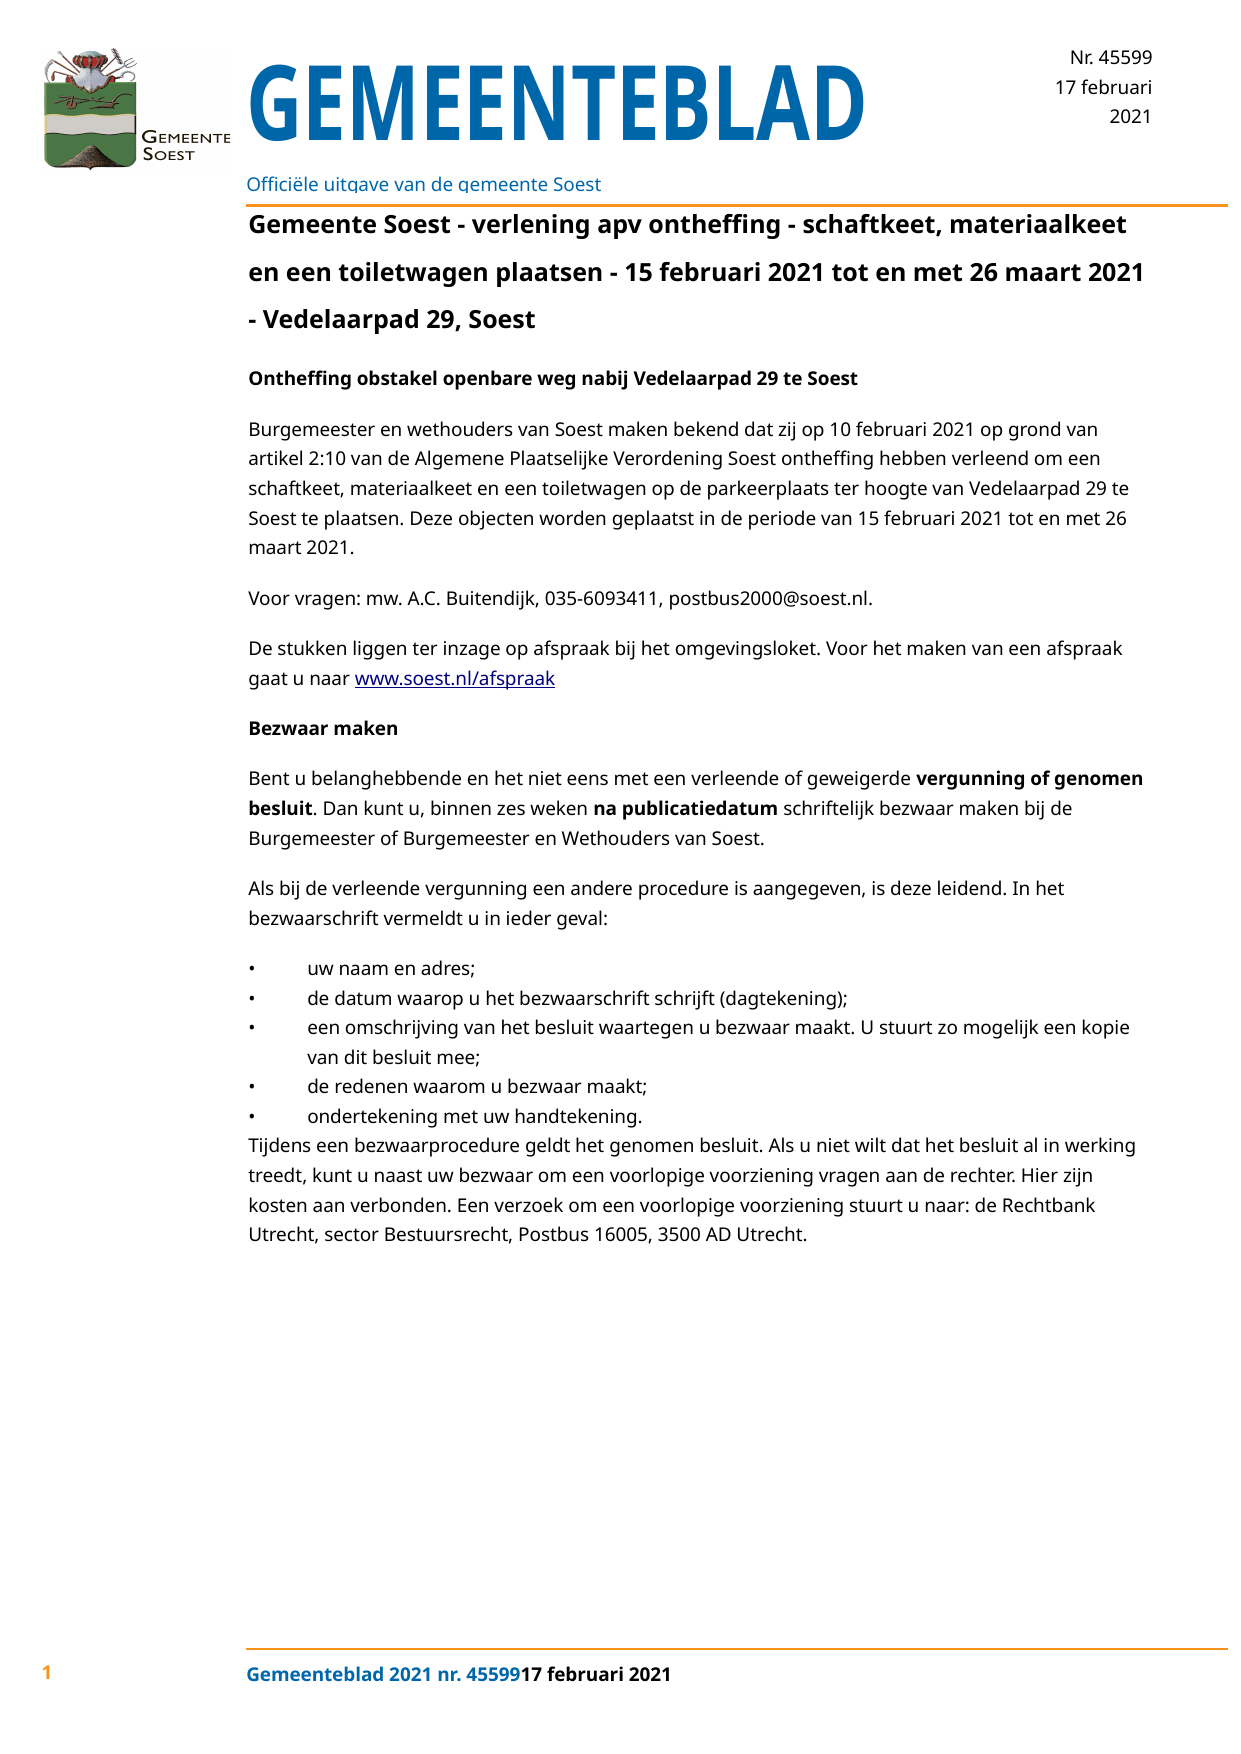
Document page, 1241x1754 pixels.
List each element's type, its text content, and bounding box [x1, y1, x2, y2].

list ondertekening met uw handtekening. [248, 1103, 1152, 1129]
text Tijdens een bezwaarprocedure geldt het genomen besluit. Als u niet wilt dat het besluit al in werking treedt, kunt u naast uw bezwaar om een voorlopige voorziening vragen aan de rechter. Hier zijn kosten aan verbonden. Een verzoek om een voorlopige voorziening stuurt u naar: de Rechtbank Utrecht, sector Bestuursrecht, Postbus 16005, 3500 AD Utrecht. [248, 1133, 1152, 1247]
text Bezwaar maken [248, 715, 1152, 741]
list een omschrijving van het besluit waartegen u bezwaar maakt. U stuurt zo mogelijk een kopie van dit besluit mee; [248, 1014, 1152, 1069]
text Als bij de verleende vergunning een andere procedure is aangegeven, is deze leidend. In het bezwaarschrift vermeldt u in ieder geval: [248, 875, 1152, 930]
text Gemeente Soest - verlening apv ontheffing - schaftkeet, materiaalkeet en een toiletwagen plaatsen - 15 februari 2021 tot en met 26 maart 2021 - Vedelaarpad 29, Soest [248, 207, 1152, 336]
list uw naam en adres; [248, 955, 1152, 981]
text De stukken liggen ter inzage op afspraak bij het omgevingsloket. Voor het maken van een afspraak gaat u naar www.soest.nl/afspraak [248, 635, 1152, 690]
text Voor vragen: mw. A.C. Buitendijk, 035-6093411, postbus2000@soest.nl. [248, 585, 1152, 610]
text Ontheffing obstakel openbare weg nabij Vedelaarpad 29 te Soest [248, 366, 1152, 391]
picture [41, 47, 231, 172]
text Burgemeester en wethouders van Soest maken bekend dat zij op 10 februari 2021 op grond van artikel 2:10 van de Algemene Plaatselijke Verordening Soest ontheffing hebben verleend om een schaftkeet, materiaalkeet en een toiletwagen op de parkeerplaats ter hoogte van Vedelaarpad 29 te Soest te plaatsen. Deze objecten worden geplaatst in de periode van 15 februari 2021 tot en met 26 maart 2021. [248, 416, 1152, 560]
text Bent u belanghebbende en het niet eens met een verleende of geweigerde vergunning of genomen besluit. Dan kunt u, binnen zes weken na publicatiedatum schriftelijk bezwaar maken bij de Burgemeester of Burgemeester en Wethouders van Soest. [248, 766, 1152, 850]
list de datum waarop u het bezwaarschrift schrijft (dagtekening); [248, 985, 1152, 1010]
list de redenen waarom u bezwaar maakt; [248, 1073, 1152, 1099]
